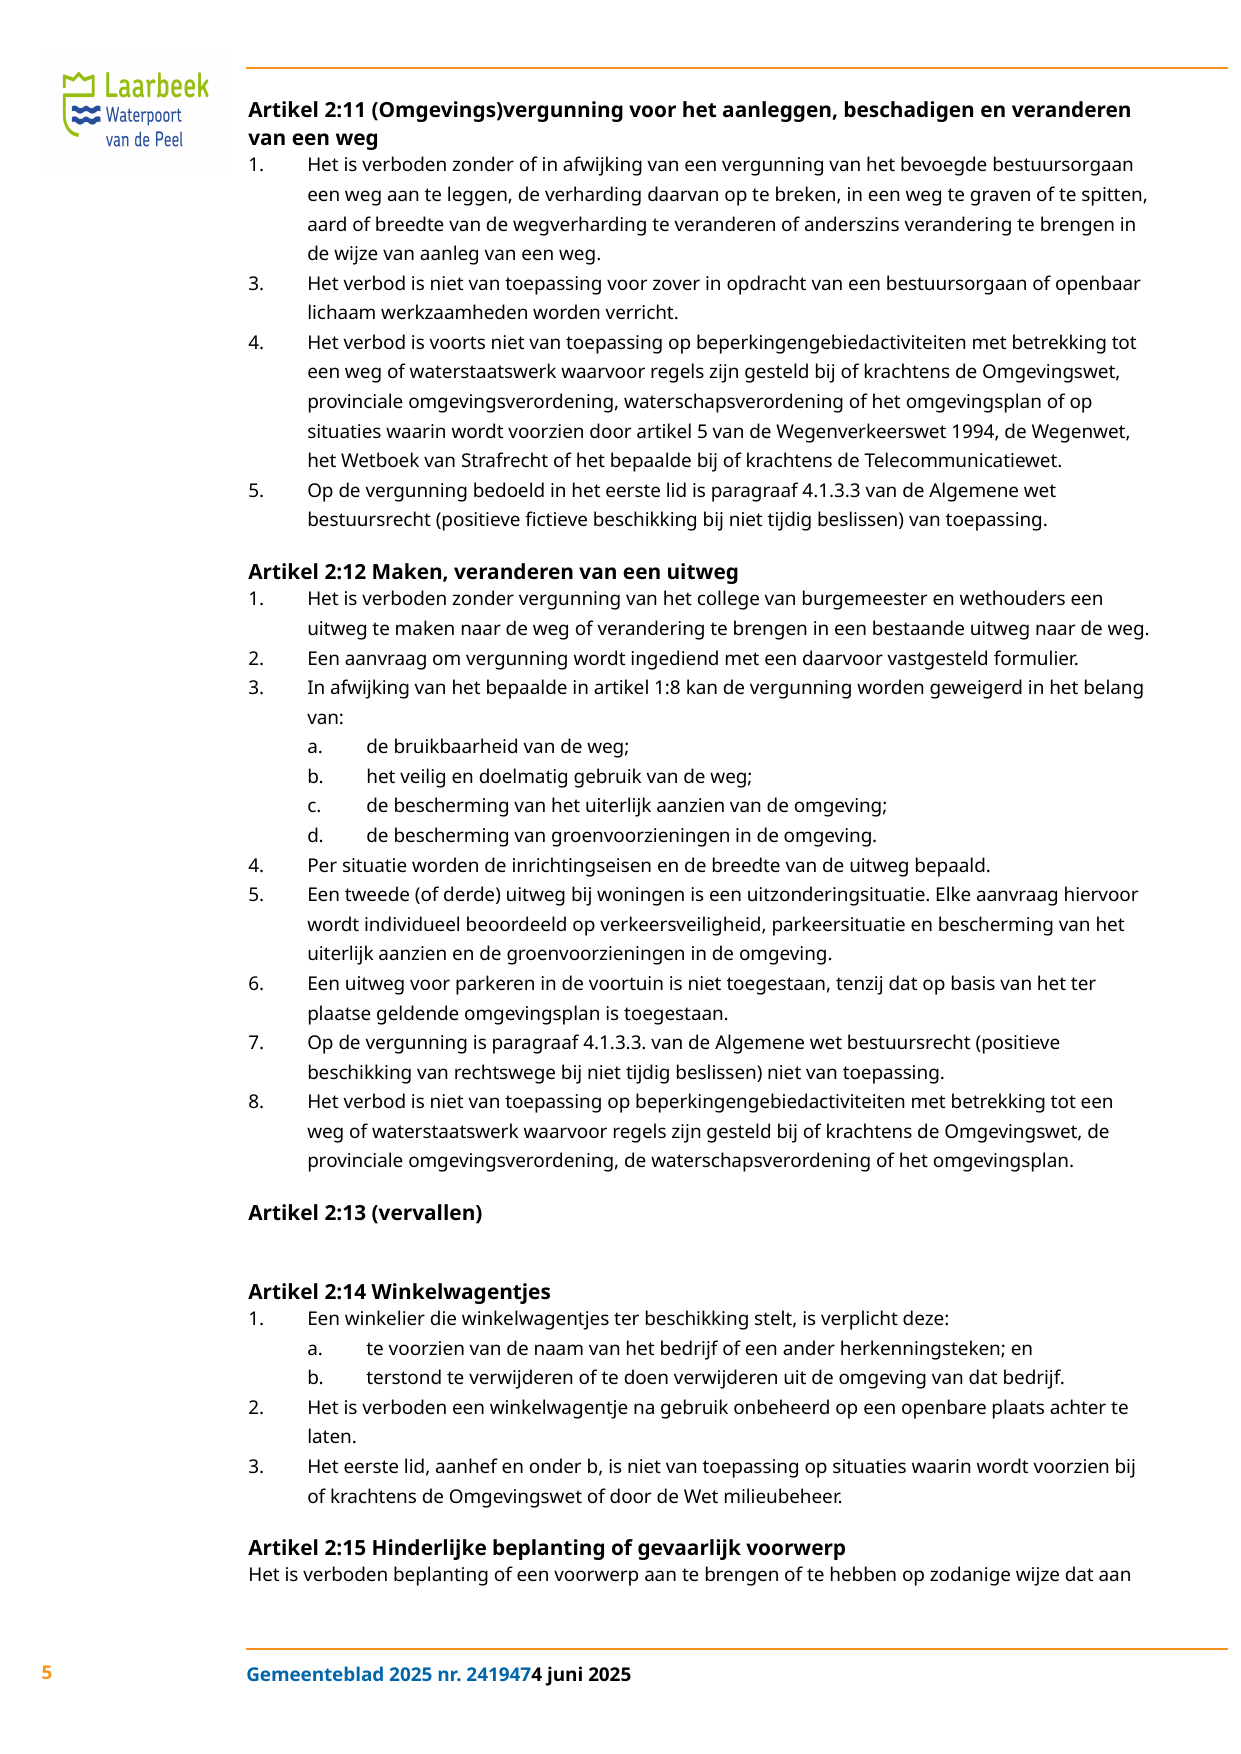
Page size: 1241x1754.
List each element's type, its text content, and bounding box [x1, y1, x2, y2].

list Per situatie worden de inrichtingseisen en de breedte van de uitweg bepaald. [248, 852, 1152, 877]
list Op de vergunning bedoeld in het eerste lid is paragraaf 4.1.3.3 van de Algemene wet bestuursrecht (positieve fictieve beschikking bij niet tijdig beslissen) van toepassing. [248, 477, 1152, 532]
list Het verbod is niet van toepassing voor zover in opdracht van een bestuursorgaan of openbaar lichaam werkzaamheden worden verricht. [248, 270, 1152, 325]
text Artikel 2:12 Maken, veranderen van een uitweg [248, 557, 1152, 586]
list Het is verboden zonder of in afwijking van een vergunning van het bevoegde bestuursorgaan een weg aan te leggen, de verharding daarvan op te breken, in een weg te graven of te spitten, aard of breedte van de wegverharding te veranderen of anderszins verandering te brengen in de wijze van aanleg van een weg. [248, 152, 1152, 266]
list te voorzien van de naam van het bedrijf of een ander herkenningsteken; en [307, 1335, 1152, 1361]
list de bescherming van het uiterlijk aanzien van de omgeving; [307, 793, 1152, 818]
list Een winkelier die winkelwagentjes ter beschikking stelt, is verplicht deze: [248, 1305, 1152, 1331]
list Het verbod is voorts niet van toepassing op beperkingengebiedactiviteiten met betrekking tot een weg of waterstaatswerk waarvoor regels zijn gesteld bij of krachtens de Omgevingswet, provinciale omgevingsverordening, waterschapsverordening of het omgevingsplan of op situaties waarin wordt voorzien door artikel 5 van de Wegenverkeerswet 1994, de Wegenwet, het Wetboek van Strafrecht of het bepaalde bij of krachtens de Telecommunicatiewet. [248, 329, 1152, 473]
list Een aanvraag om vergunning wordt ingediend met een daarvoor vastgesteld formulier. [248, 645, 1152, 670]
text Artikel 2:14 Winkelwagentjes [248, 1277, 1152, 1305]
list Een uitweg voor parkeren in de voortuin is niet toegestaan, tenzij dat op basis van het ter plaatse geldende omgevingsplan is toegestaan. [248, 970, 1152, 1025]
list Op de vergunning is paragraaf 4.1.3.3. van de Algemene wet bestuursrecht (positieve beschikking van rechtswege bij niet tijdig beslissen) niet van toepassing. [248, 1029, 1152, 1084]
list het veilig en doelmatig gebruik van de weg; [307, 763, 1152, 789]
list Het is verboden zonder vergunning van het college van burgemeester en wethouders een uitweg te maken naar de weg of verandering te brengen in een bestaande uitweg naar de weg. [248, 586, 1152, 641]
list terstond te verwijderen of te doen verwijderen uit de omgeving van dat bedrijf. [307, 1364, 1152, 1390]
list Het verbod is niet van toepassing op beperkingengebiedactiviteiten met betrekking tot een weg of waterstaatswerk waarvoor regels zijn gesteld bij of krachtens de Omgevingswet, de provinciale omgevingsverordening, de waterschapsverordening of het omgevingsplan. [248, 1088, 1152, 1173]
list In afwijking van het bepaalde in artikel 1:8 kan de vergunning worden geweigerd in het belang van: [248, 674, 1152, 729]
list Het eerste lid, aanhef en onder b, is niet van toepassing op situaties waarin wordt voorzien bij of krachtens de Omgevingswet of door de Wet milieubeheer. [248, 1453, 1152, 1508]
text Artikel 2:13 (vervallen) [248, 1198, 1152, 1226]
picture [41, 47, 231, 172]
text Het is verboden beplanting of een voorwerp aan te brengen of te hebben op zodanige wijze dat aan [248, 1562, 1152, 1587]
list de bruikbaarheid van de weg; [307, 733, 1152, 759]
text Artikel 2:15 Hinderlijke beplanting of gevaarlijk voorwerp [248, 1533, 1152, 1562]
text Artikel 2:11 (Omgevings)vergunning voor het aanleggen, beschadigen en veranderen van een weg [248, 95, 1152, 152]
list Een tweede (of derde) uitweg bij woningen is een uitzonderingsituatie. Elke aanvraag hiervoor wordt individueel beoordeeld op verkeersveiligheid, parkeersituatie en bescherming van het uiterlijk aanzien en de groenvoorzieningen in de omgeving. [248, 881, 1152, 966]
list de bescherming van groenvoorzieningen in de omgeving. [307, 822, 1152, 848]
list Het is verboden een winkelwagentje na gebruik onbeheerd op een openbare plaats achter te laten. [248, 1394, 1152, 1449]
